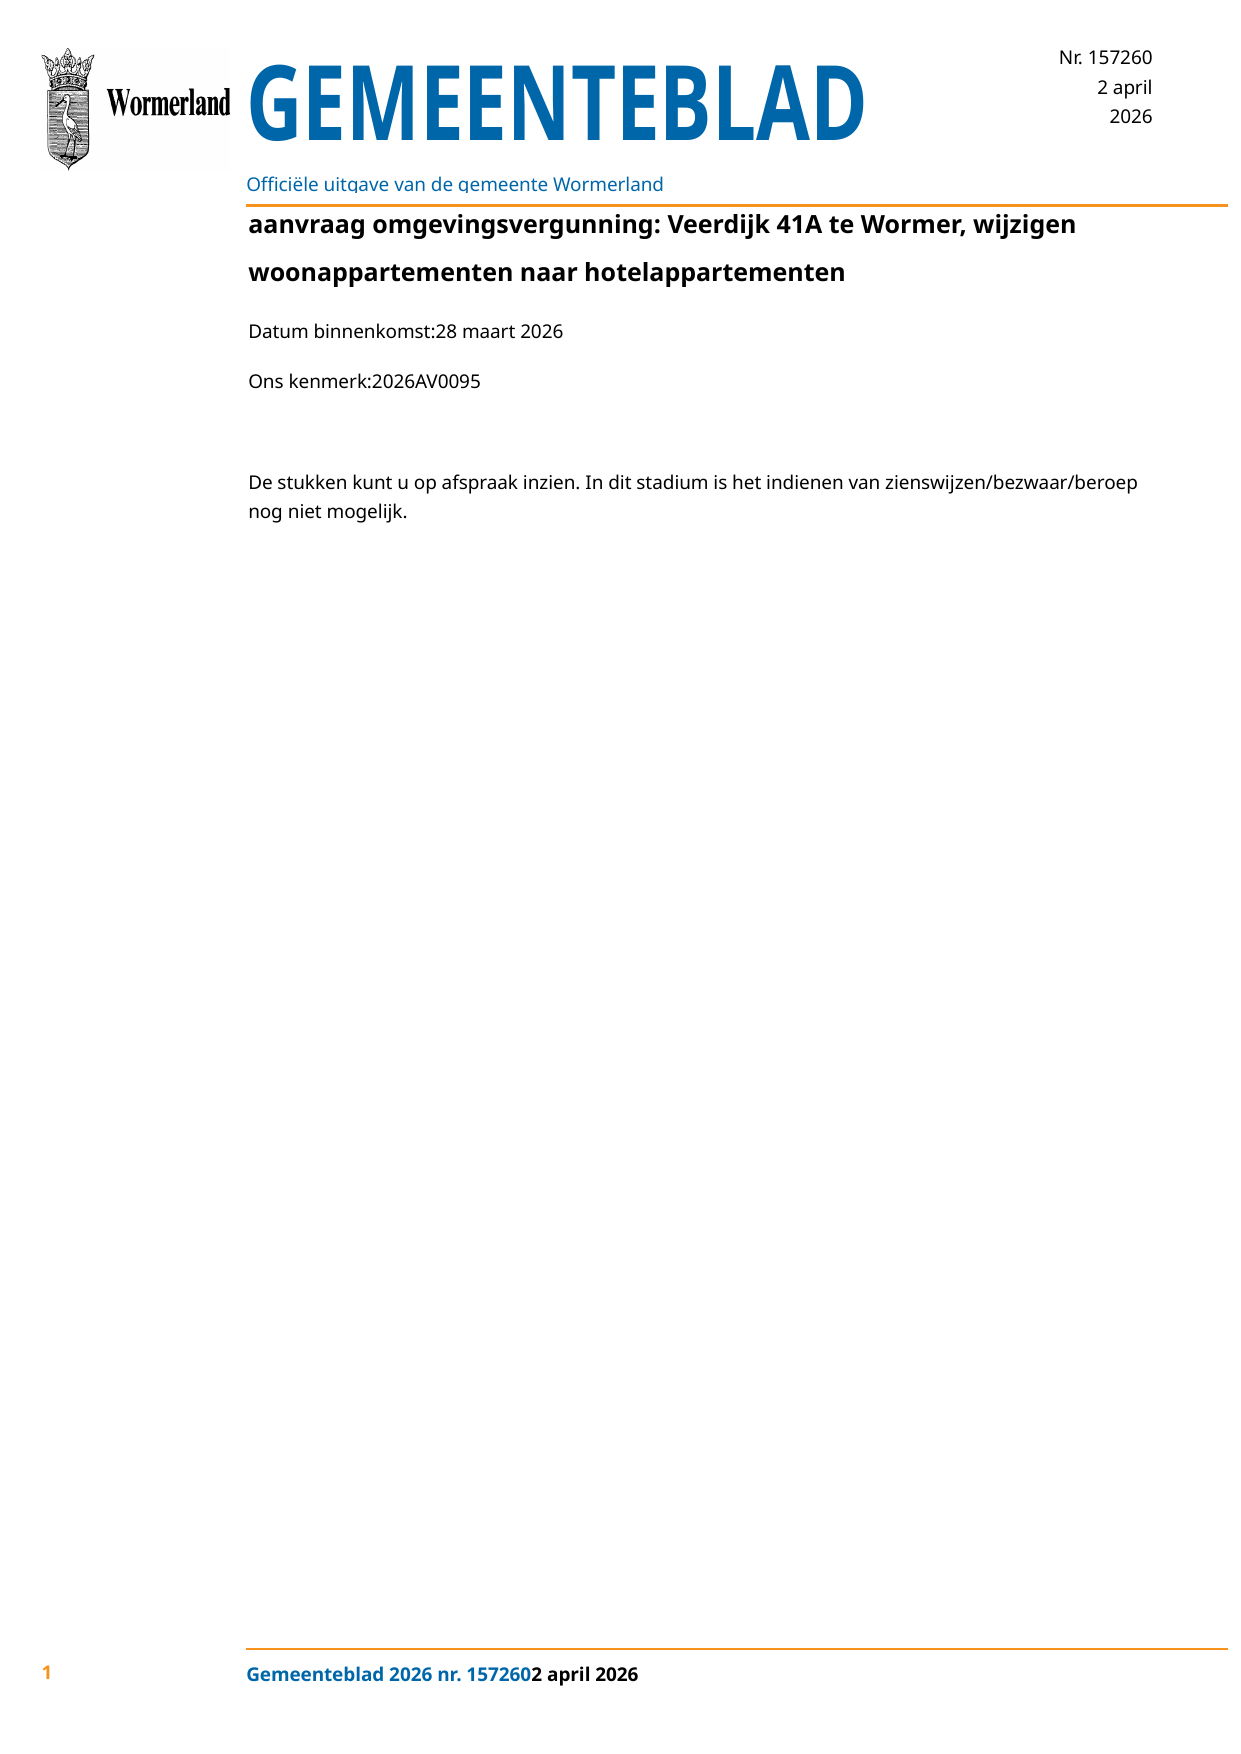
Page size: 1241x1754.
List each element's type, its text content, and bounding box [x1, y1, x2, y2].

text Datum binnenkomst:28 maart 2026 [248, 318, 1152, 344]
text De stukken kunt u op afspraak inzien. In dit stadium is het indienen van zienswijzen/bezwaar/beroep nog niet mogelijk. [248, 469, 1152, 524]
text Ons kenmerk:2026AV0095 [248, 368, 1152, 394]
text aanvraag omgevingsvergunning: Veerdijk 41A te Wormer, wijzigen woonappartementen naar hotelappartementen [248, 207, 1152, 288]
picture [41, 47, 231, 172]
